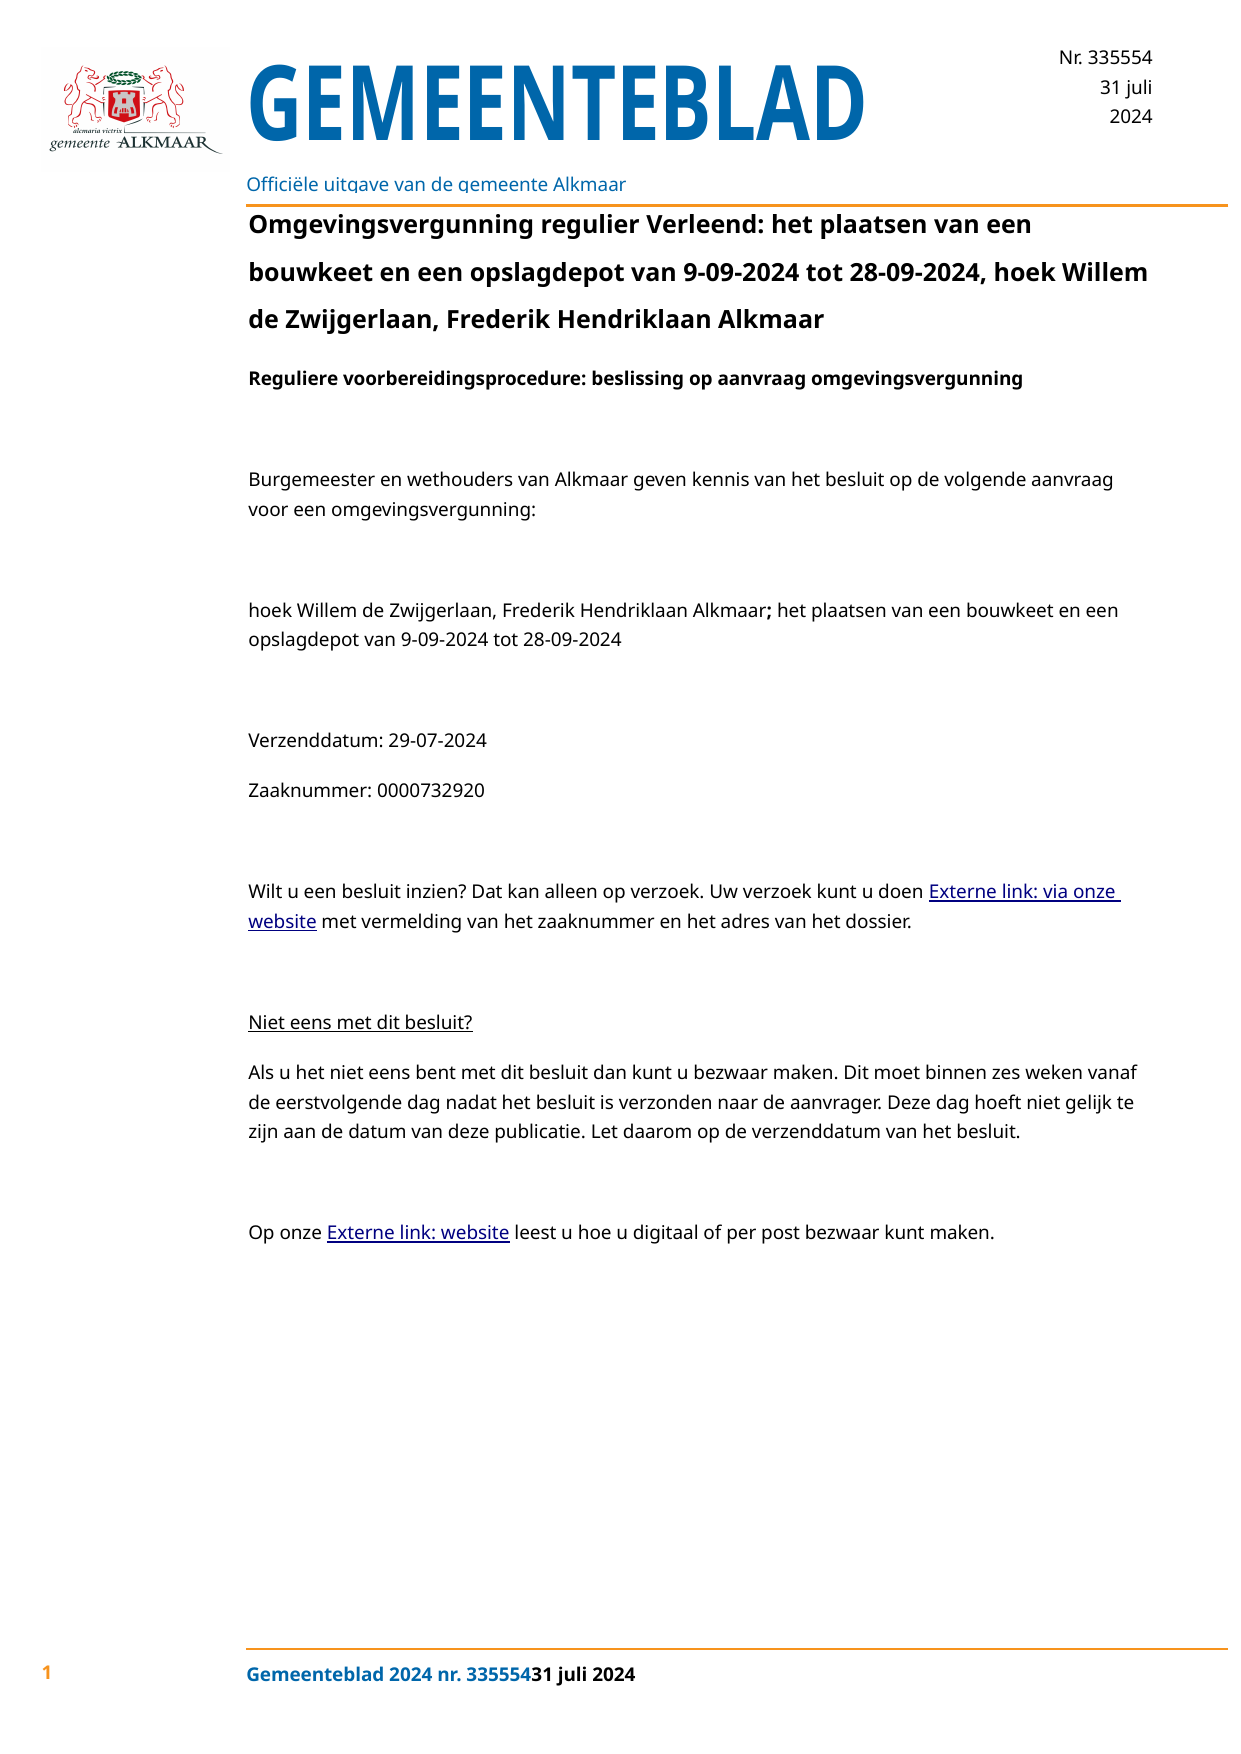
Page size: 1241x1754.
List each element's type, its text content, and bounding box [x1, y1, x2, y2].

text Reguliere voorbereidingsprocedure: beslissing op aanvraag omgevingsvergunning [248, 366, 1152, 391]
text Omgevingsvergunning regulier Verleend: het plaatsen van een bouwkeet en een opslagdepot van 9-09-2024 tot 28-09-2024, hoek Willem de Zwijgerlaan, Frederik Hendriklaan Alkmaar [248, 207, 1152, 336]
text Niet eens met dit besluit? [248, 1009, 1152, 1034]
text Burgemeester en wethouders van Alkmaar geven kennis van het besluit op de volgende aanvraag voor een omgevingsvergunning: [248, 466, 1152, 522]
text Wilt u een besluit inzien? Dat kan alleen op verzoek. Uw verzoek kunt u doen Externe link: via onze website met vermelding van het zaaknummer en het adres van het dossier. [248, 878, 1152, 934]
text Als u het niet eens bent met dit besluit dan kunt u bezwaar maken. Dit moet binnen zes weken vanaf de eerstvolgende dag nadat het besluit is verzonden naar de aanvrager. Deze dag hoeft niet gelijk te zijn aan de datum van deze publicatie. Let daarom op de verzenddatum van het besluit. [248, 1059, 1152, 1144]
picture [41, 47, 231, 172]
text Op onze Externe link: website leest u hoe u digitaal of per post bezwaar kunt maken. [248, 1219, 1152, 1245]
text hoek Willem de Zwijgerlaan, Frederik Hendriklaan Alkmaar; het plaatsen van een bouwkeet en een opslagdepot van 9-09-2024 tot 28-09-2024 [248, 597, 1152, 652]
text Zaaknummer: 0000732920 [248, 778, 1152, 803]
text Verzenddatum: 29-07-2024 [248, 727, 1152, 753]
